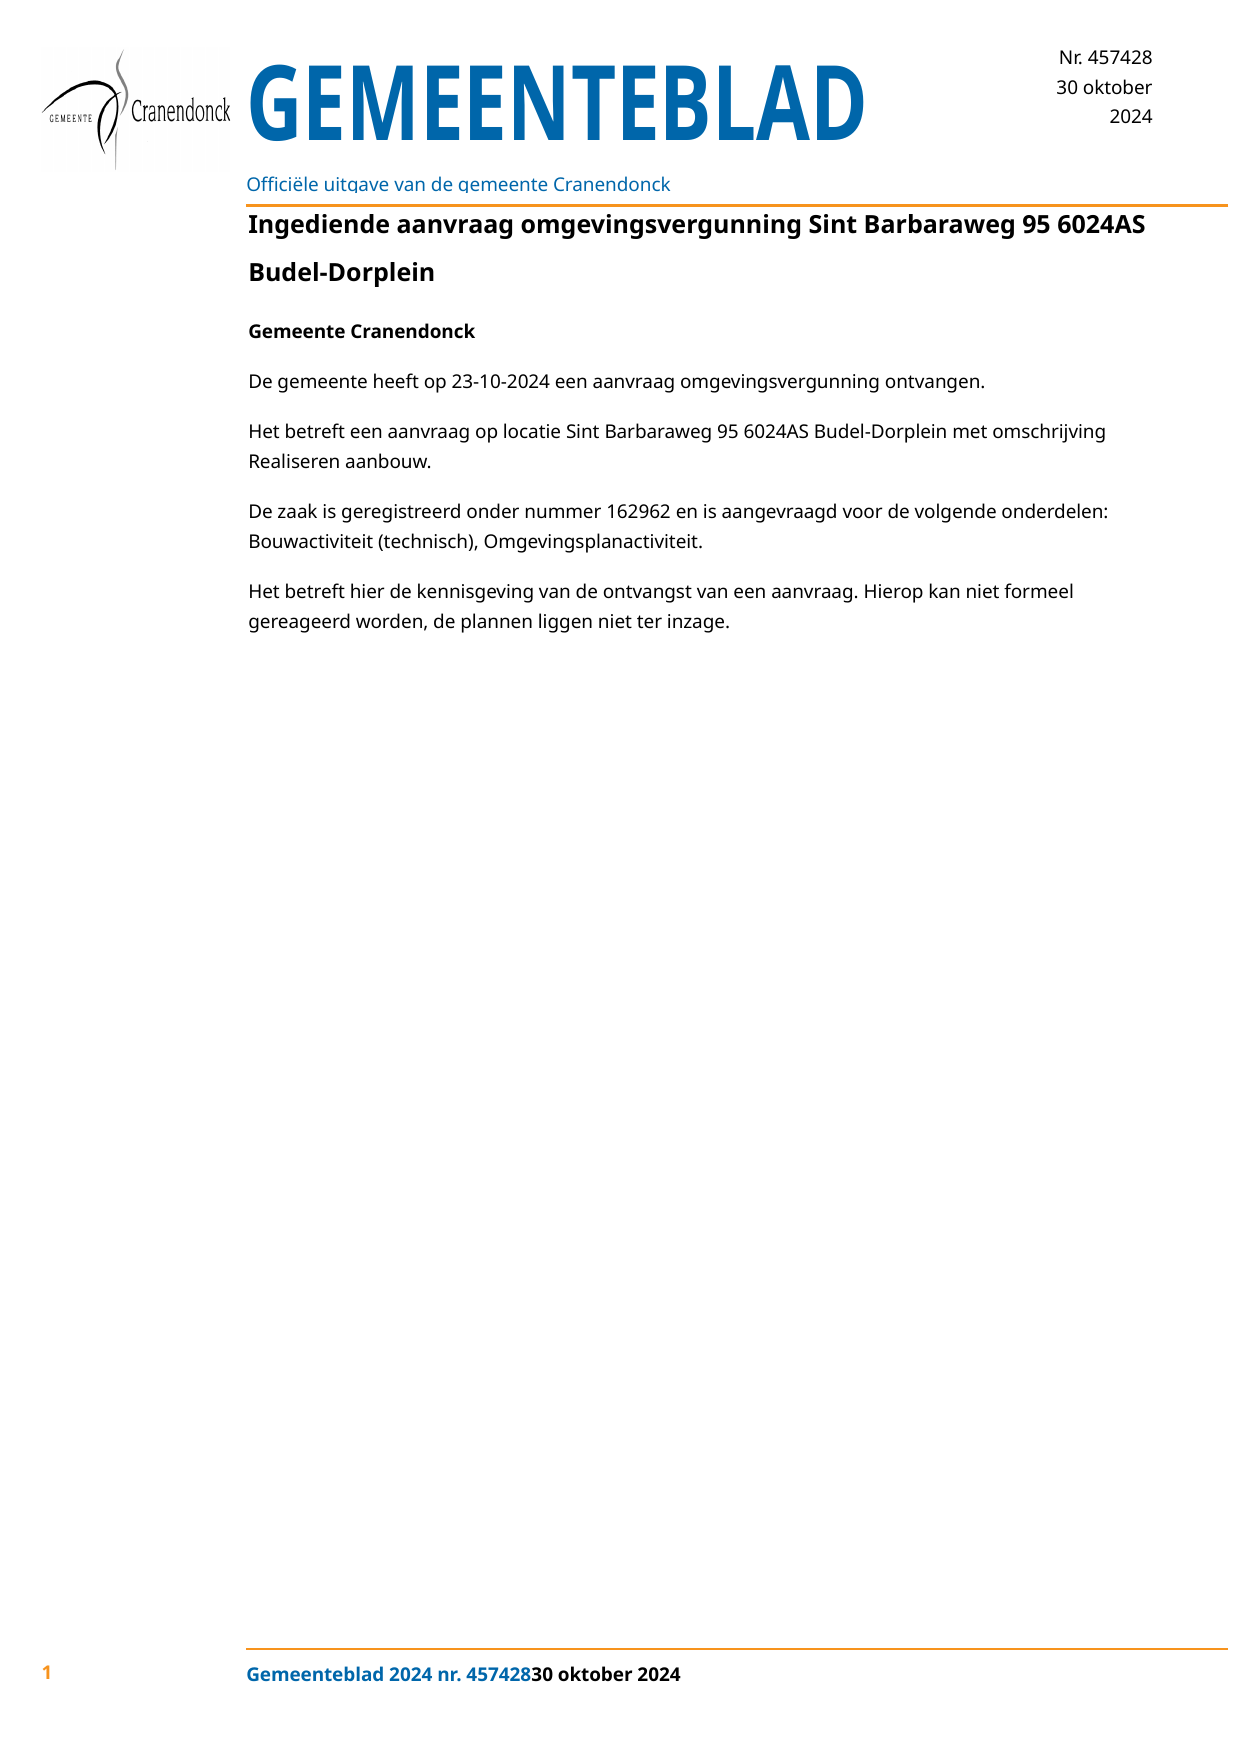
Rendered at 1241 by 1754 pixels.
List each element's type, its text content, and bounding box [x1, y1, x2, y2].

text De zaak is geregistreerd onder nummer 162962 en is aangevraagd voor de volgende onderdelen: Bouwactiviteit (technisch), Omgevingsplanactiviteit. [248, 499, 1152, 554]
text De gemeente heeft op 23-10-2024 een aanvraag omgevingsvergunning ontvangen. [248, 368, 1152, 394]
text Het betreft hier de kennisgeving van de ontvangst van een aanvraag. Hierop kan niet formeel gereageerd worden, de plannen liggen niet ter inzage. [248, 579, 1152, 634]
text Ingediende aanvraag omgevingsvergunning Sint Barbaraweg 95 6024AS Budel-Dorplein [248, 207, 1152, 288]
text Het betreft een aanvraag op locatie Sint Barbaraweg 95 6024AS Budel-Dorplein met omschrijving Realiseren aanbouw. [248, 419, 1152, 474]
text Gemeente Cranendonck [248, 318, 1152, 344]
picture [41, 47, 231, 172]
